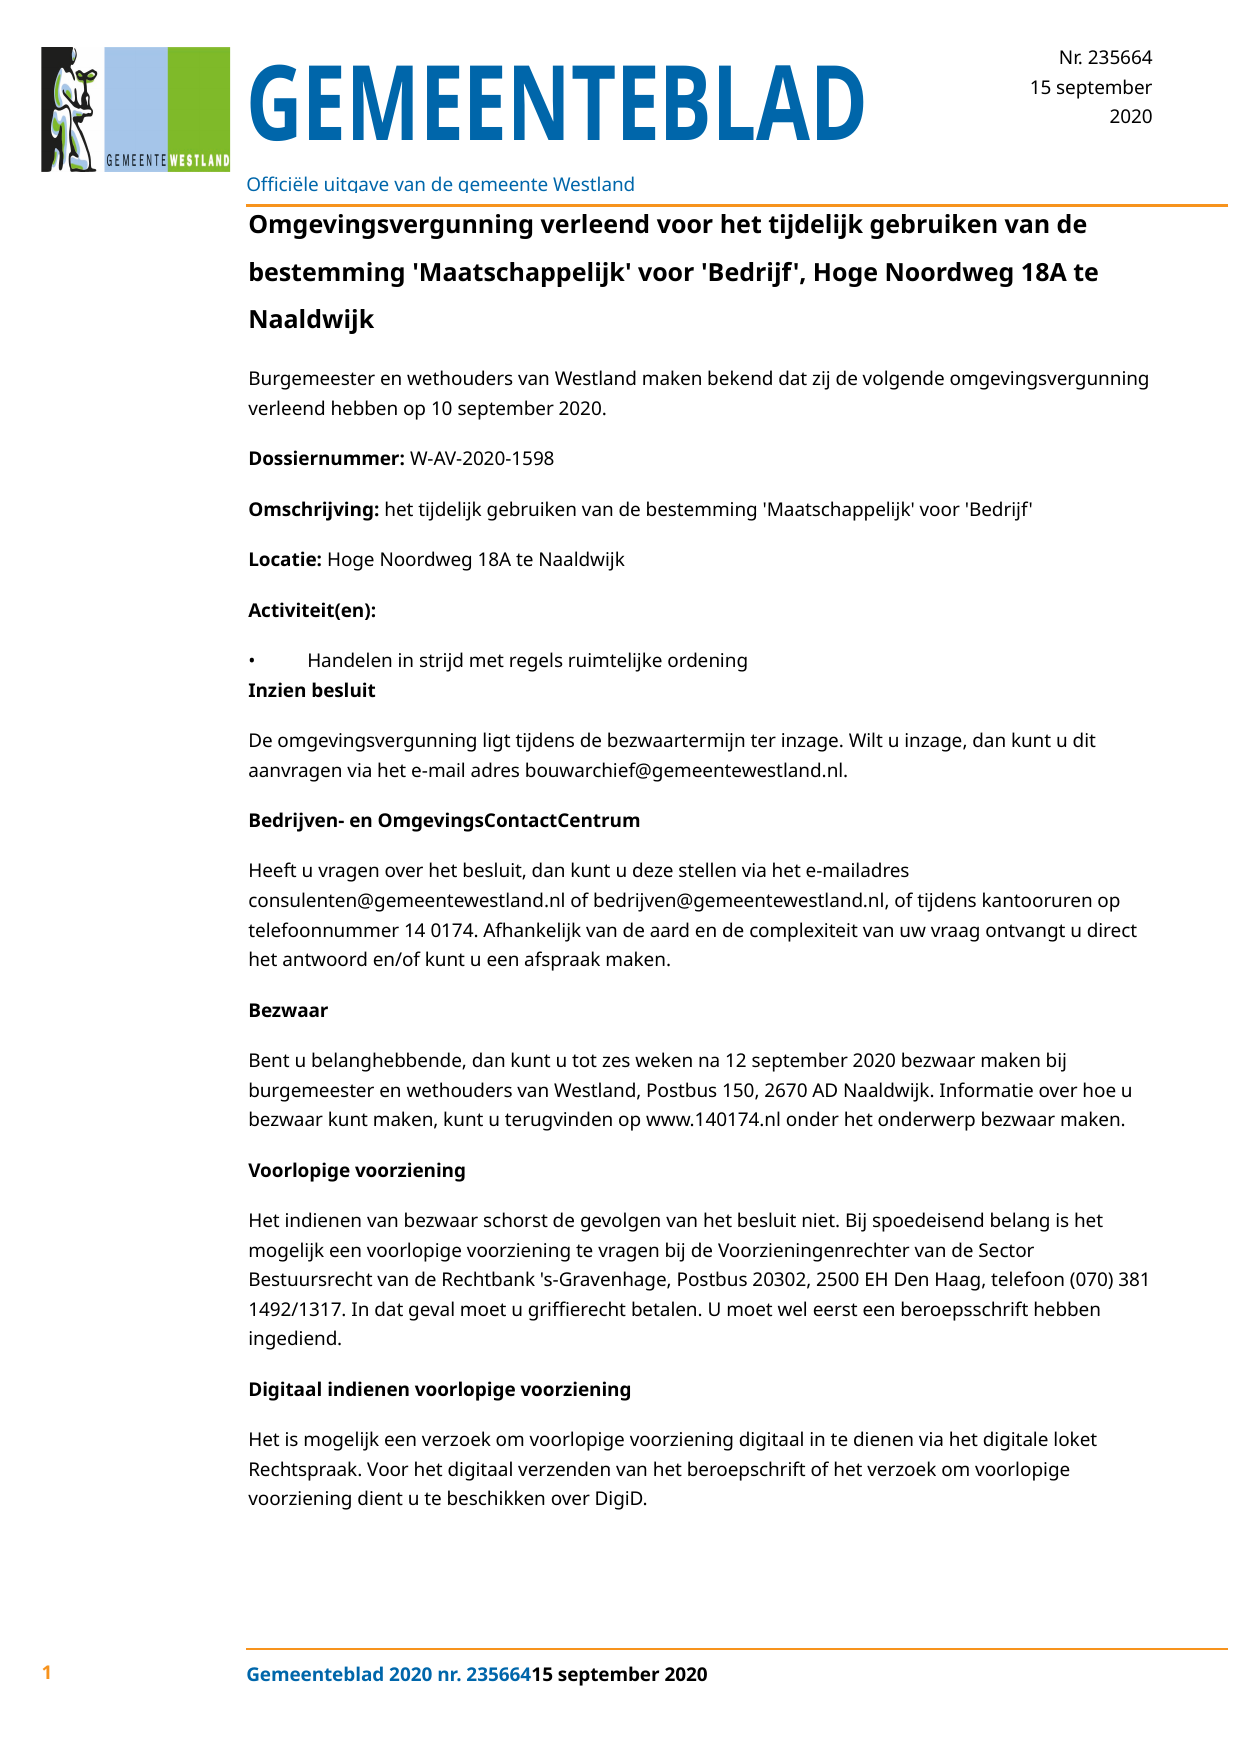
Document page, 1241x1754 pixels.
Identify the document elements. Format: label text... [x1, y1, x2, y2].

text Bedrijven- en OmgevingsContactCentrum [248, 807, 1152, 833]
text Dossiernummer: W-AV-2020-1598 [248, 446, 1152, 471]
text Voorlopige voorziening [248, 1157, 1152, 1182]
text Digitaal indienen voorlopige voorziening [248, 1376, 1152, 1402]
text Het is mogelijk een verzoek om voorlopige voorziening digitaal in te dienen via het digitale loket Rechtspraak. Voor het digitaal verzenden van het beroepschrift of het verzoek om voorlopige voorziening dient u te beschikken over DigiD. [248, 1426, 1152, 1511]
text Het indienen van bezwaar schorst de gevolgen van het besluit niet. Bij spoedeisend belang is het mogelijk een voorlopige voorziening te vragen bij de Voorzieningenrechter van de Sector Bestuursrecht van de Rechtbank 's-Gravenhage, Postbus 20302, 2500 EH Den Haag, telefoon (070) 381 1492/1317. In dat geval moet u griffierecht betalen. U moet wel eerst een beroepsschrift hebben ingediend. [248, 1207, 1152, 1351]
text Heeft u vragen over het besluit, dan kunt u deze stellen via het e-mailadres consulenten@gemeentewestland.nl of bedrijven@gemeentewestland.nl, of tijdens kantooruren op telefoonnummer 14 0174. Afhankelijk van de aard en de complexiteit van uw vraag ontvangt u direct het antwoord en/of kunt u een afspraak maken. [248, 858, 1152, 972]
text Activiteit(en): [248, 597, 1152, 622]
list Handelen in strijd met regels ruimtelijke ordening [248, 647, 1152, 673]
text Bezwaar [248, 997, 1152, 1022]
text Omschrijving: het tijdelijk gebruiken van de bestemming 'Maatschappelijk' voor 'Bedrijf' [248, 496, 1152, 522]
text Inzien besluit [248, 677, 1152, 702]
text Bent u belanghebbende, dan kunt u tot zes weken na 12 september 2020 bezwaar maken bij burgemeester en wethouders van Westland, Postbus 150, 2670 AD Naaldwijk. Informatie over hoe u bezwaar kunt maken, kunt u terugvinden op www.140174.nl onder het onderwerp bezwaar maken. [248, 1047, 1152, 1132]
text Locatie: Hoge Noordweg 18A te Naaldwijk [248, 546, 1152, 572]
picture [41, 47, 231, 172]
text Burgemeester en wethouders van Westland maken bekend dat zij de volgende omgevingsvergunning verleend hebben op 10 september 2020. [248, 366, 1152, 421]
text Omgevingsvergunning verleend voor het tijdelijk gebruiken van de bestemming 'Maatschappelijk' voor 'Bedrijf', Hoge Noordweg 18A te Naaldwijk [248, 207, 1152, 336]
text De omgevingsvergunning ligt tijdens de bezwaartermijn ter inzage. Wilt u inzage, dan kunt u dit aanvragen via het e-mail adres bouwarchief@gemeentewestland.nl. [248, 727, 1152, 782]
